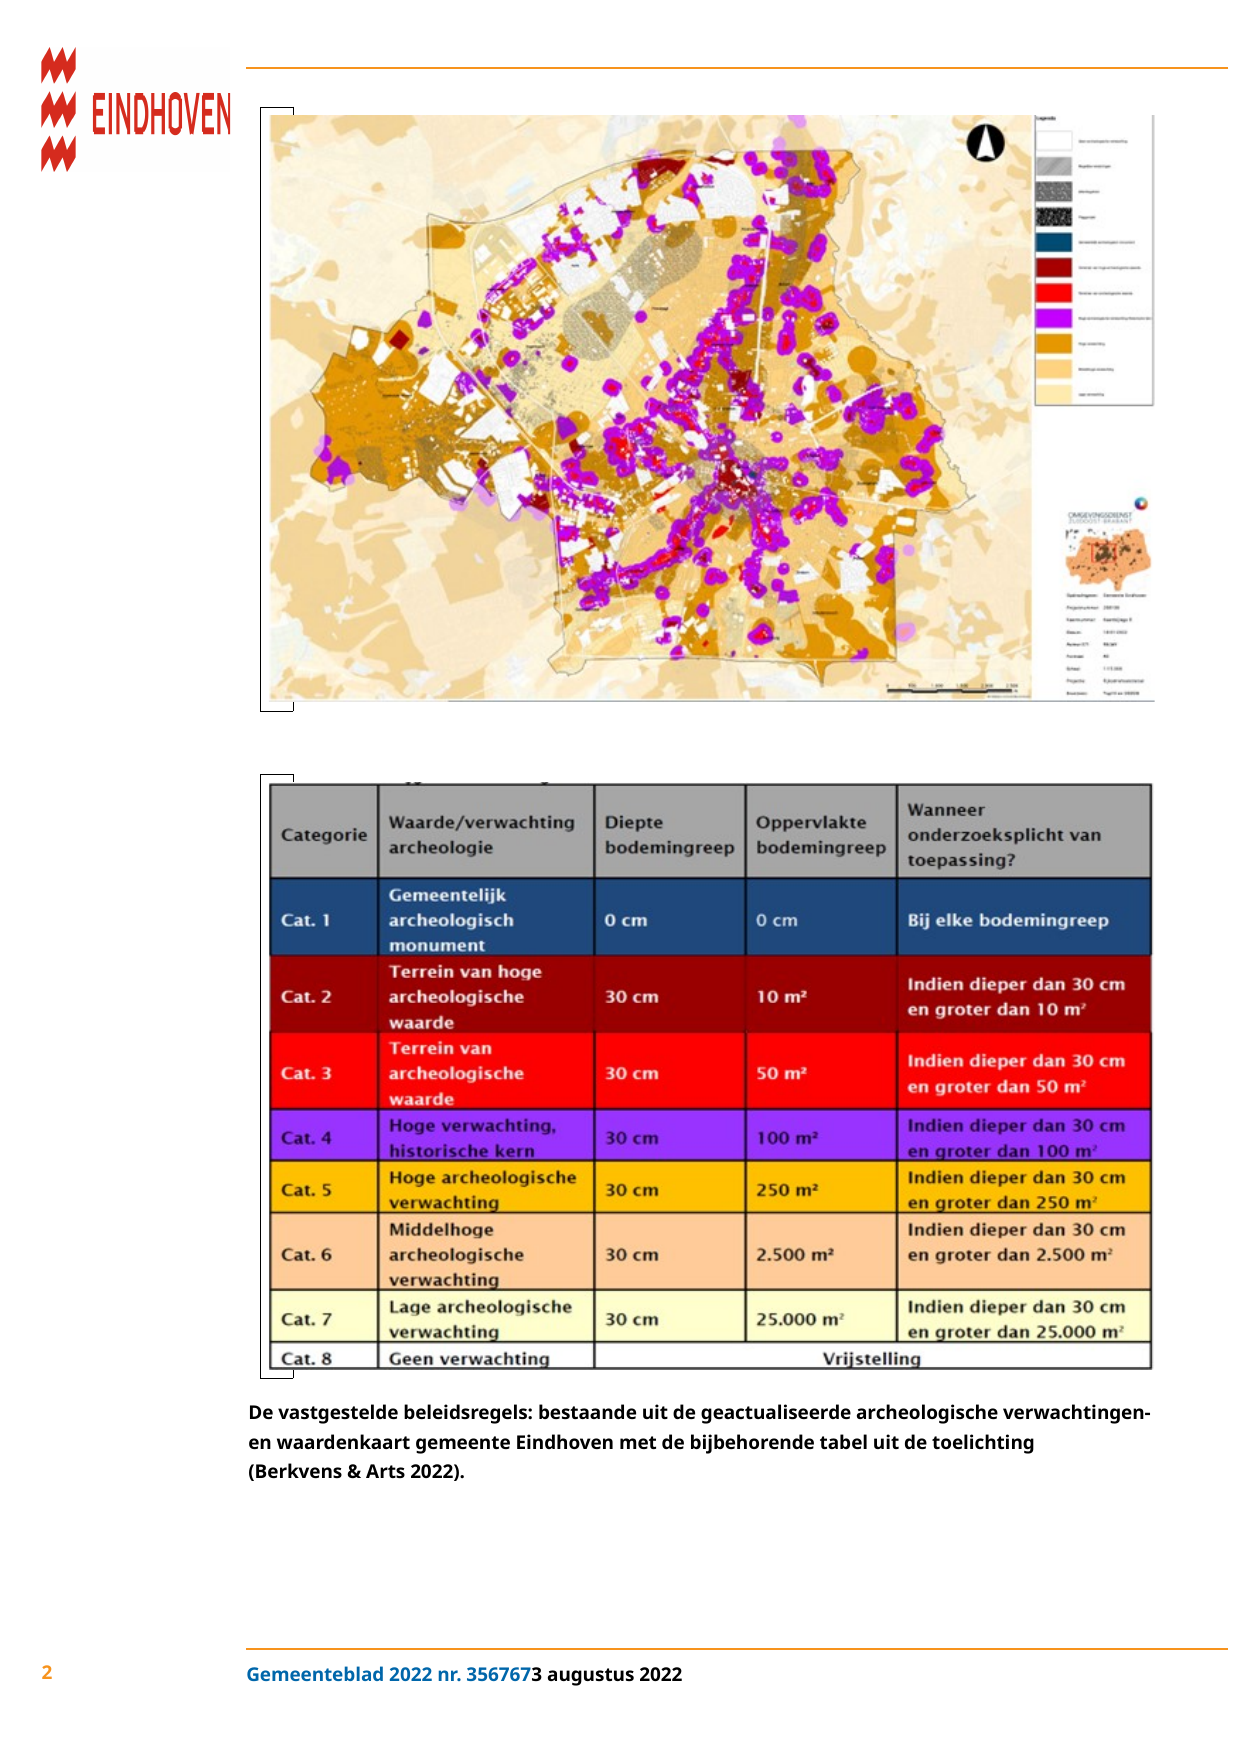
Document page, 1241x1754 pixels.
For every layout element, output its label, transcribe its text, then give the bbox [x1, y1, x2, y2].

picture [268, 782, 1155, 1370]
picture [41, 47, 231, 172]
text De vastgestelde beleidsregels: bestaande uit de geactualiseerde archeologische verwachtingen- [248, 1399, 1152, 1425]
picture [268, 115, 1155, 702]
text (Berkvens & Arts 2022). [248, 1459, 1152, 1484]
text en waardenkaart gemeente Eindhoven met de bijbehorende tabel uit de toelichting [248, 1429, 1152, 1455]
